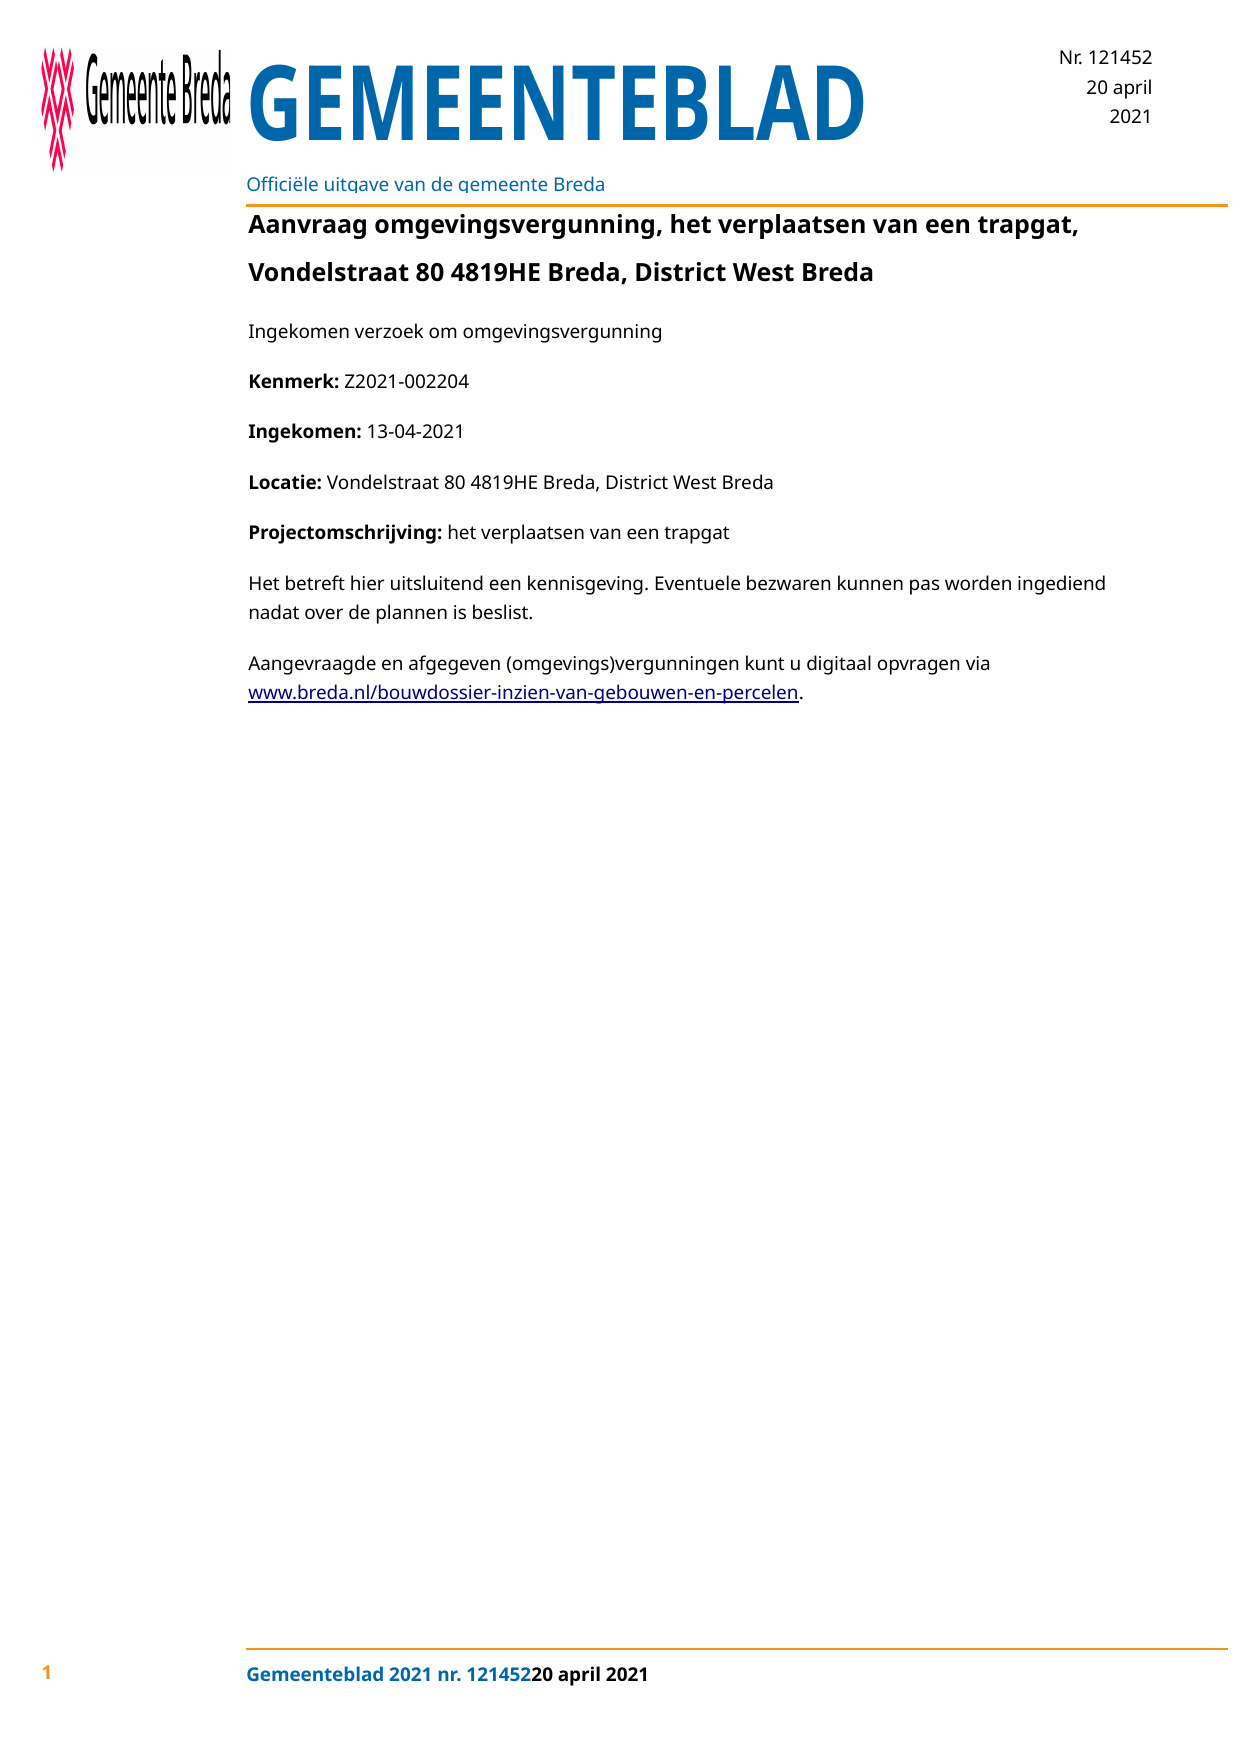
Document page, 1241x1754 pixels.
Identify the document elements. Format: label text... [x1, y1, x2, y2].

text Ingekomen: 13-04-2021 [248, 419, 1152, 444]
text Aangevraagde en afgegeven (omgevings)vergunningen kunt u digitaal opvragen via www.breda.nl/bouwdossier-inzien-van-gebouwen-en-percelen. [248, 650, 1152, 705]
text Locatie: Vondelstraat 80 4819HE Breda, District West Breda [248, 469, 1152, 495]
text Kenmerk: Z2021-002204 [248, 368, 1152, 394]
text Projectomschrijving: het verplaatsen van een trapgat [248, 519, 1152, 545]
text Ingekomen verzoek om omgevingsvergunning [248, 318, 1152, 344]
picture [41, 47, 231, 172]
text Aanvraag omgevingsvergunning, het verplaatsen van een trapgat, Vondelstraat 80 4819HE Breda, District West Breda [248, 207, 1152, 288]
text Het betreft hier uitsluitend een kennisgeving. Eventuele bezwaren kunnen pas worden ingediend nadat over de plannen is beslist. [248, 570, 1152, 625]
